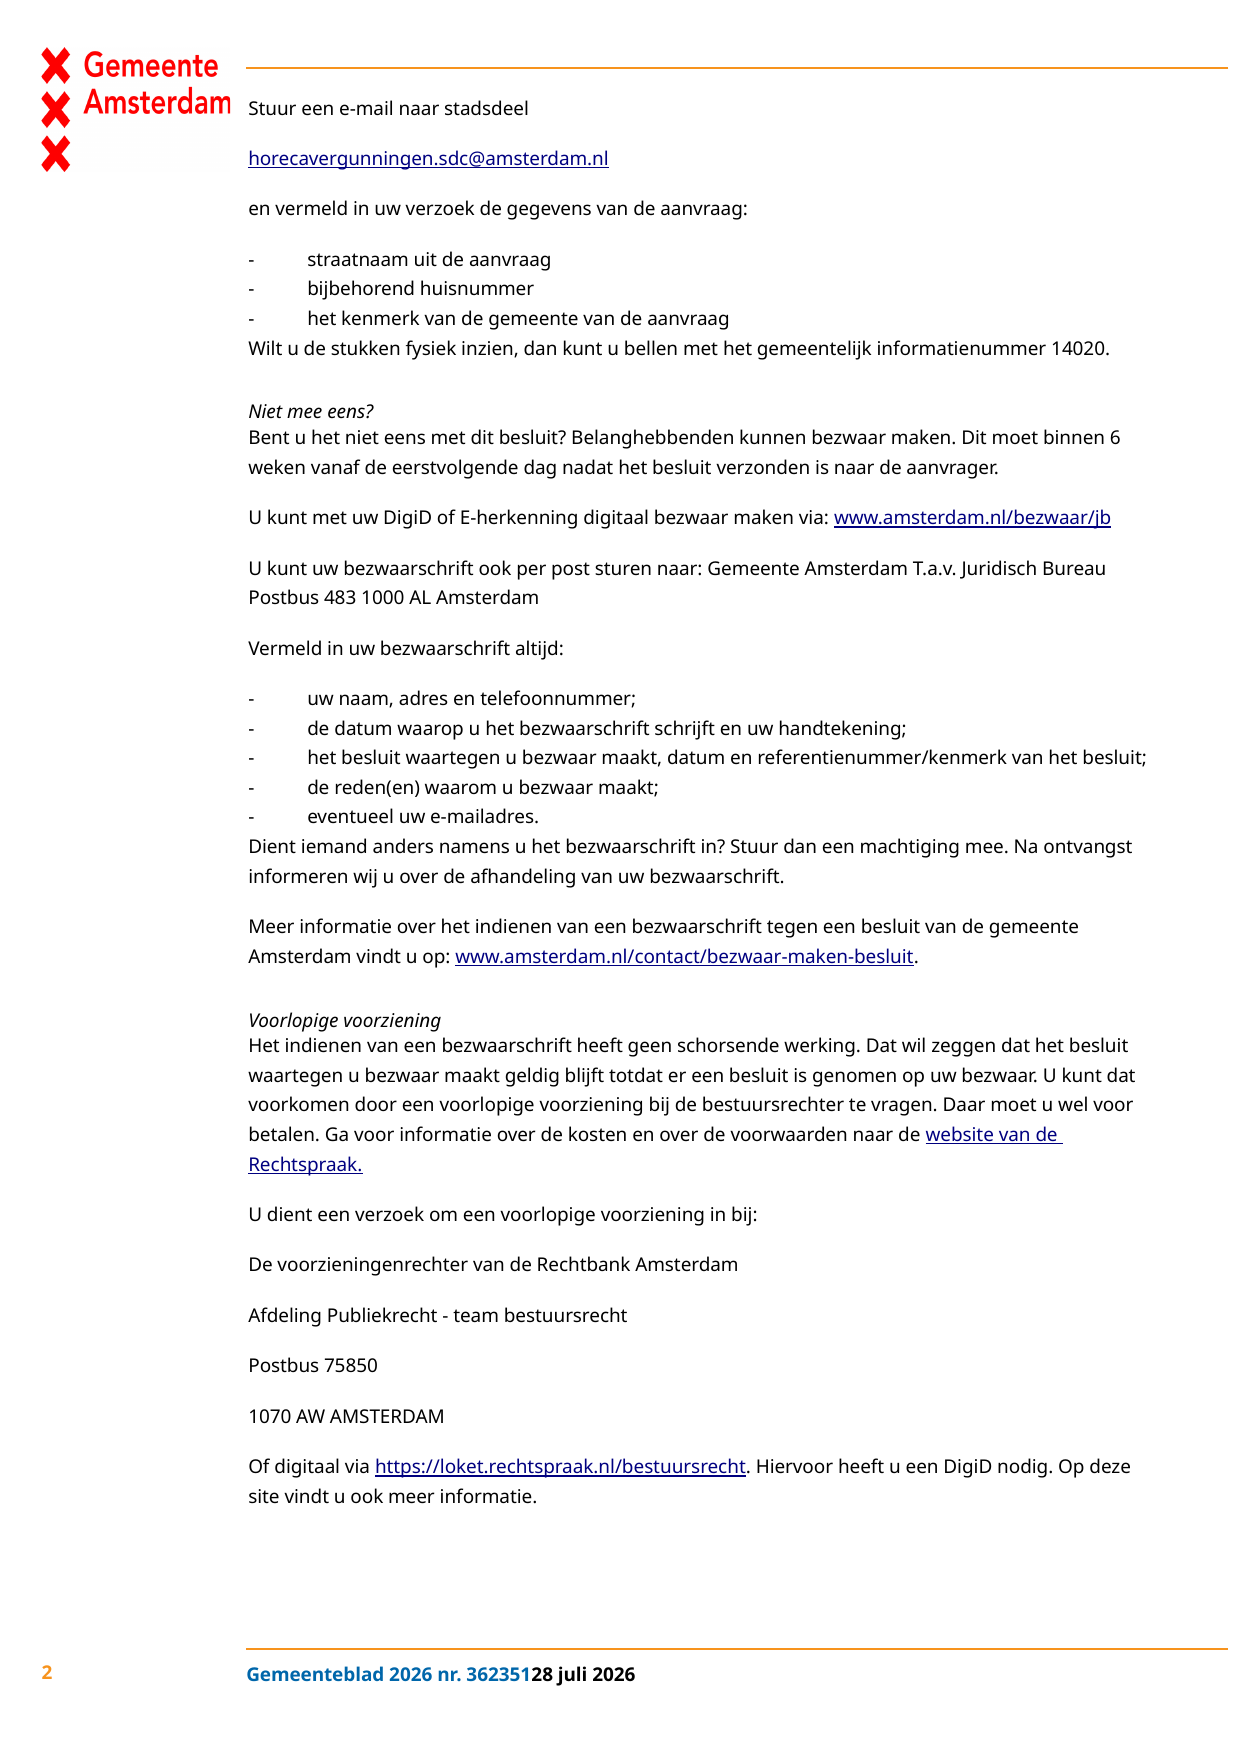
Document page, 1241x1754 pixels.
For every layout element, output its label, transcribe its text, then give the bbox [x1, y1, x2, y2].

list het besluit waartegen u bezwaar maakt, datum en referentienummer/kenmerk van het besluit; [248, 744, 1152, 770]
text Bent u het niet eens met dit besluit? Belanghebbenden kunnen bezwaar maken. Dit moet binnen 6 weken vanaf de eerstvolgende dag nadat het besluit verzonden is naar de aanvrager. [248, 424, 1152, 480]
text Het indienen van een bezwaarschrift heeft geen schorsende werking. Dat wil zeggen dat het besluit waartegen u bezwaar maakt geldig blijft totdat er een besluit is genomen op uw bezwaar. U kunt dat voorkomen door een voorlopige voorziening bij de bestuursrechter te vragen. Daar moet u wel voor betalen. Ga voor informatie over de kosten en over de voorwaarden naar de website van de Rechtspraak. [248, 1032, 1152, 1177]
text Voorlopige voorziening [248, 1007, 1152, 1032]
text horecavergunningen.sdc@amsterdam.nl [248, 145, 1152, 171]
text U dient een verzoek om een voorlopige voorziening in bij: [248, 1201, 1152, 1227]
text Vermeld in uw bezwaarschrift altijd: [248, 635, 1152, 661]
text Meer informatie over het indienen van een bezwaarschrift tegen een besluit van de gemeente Amsterdam vindt u op: www.amsterdam.nl/contact/bezwaar-maken-besluit. [248, 913, 1152, 968]
list de datum waarop u het bezwaarschrift schrijft en uw handtekening; [248, 715, 1152, 741]
text U kunt met uw DigiD of E-herkenning digitaal bezwaar maken via: www.amsterdam.nl/bezwaar/jb [248, 504, 1152, 530]
list het kenmerk van de gemeente van de aanvraag [248, 305, 1152, 331]
text Dient iemand anders namens u het bezwaarschrift in? Stuur dan een machtiging mee. Na ontvangst informeren wij u over de afhandeling van uw bezwaarschrift. [248, 833, 1152, 888]
picture [41, 47, 231, 172]
text De voorzieningenrechter van de Rechtbank Amsterdam [248, 1252, 1152, 1277]
text Wilt u de stukken fysiek inzien, dan kunt u bellen met het gemeentelijk informatienummer 14020. [248, 335, 1152, 361]
list eventueel uw e-mailadres. [248, 804, 1152, 829]
text Postbus 75850 [248, 1352, 1152, 1378]
text Stuur een e-mail naar stadsdeel [248, 95, 1152, 121]
text Afdeling Publiekrecht - team bestuursrecht [248, 1302, 1152, 1328]
text Niet mee eens? [248, 399, 1152, 424]
list uw naam, adres en telefoonnummer; [248, 685, 1152, 711]
text Of digitaal via https://loket.rechtspraak.nl/bestuursrecht. Hiervoor heeft u een DigiD nodig. Op deze site vindt u ook meer informatie. [248, 1453, 1152, 1509]
list de reden(en) waarom u bezwaar maakt; [248, 774, 1152, 800]
text en vermeld in uw verzoek de gegevens van de aanvraag: [248, 196, 1152, 221]
list bijbehorend huisnummer [248, 276, 1152, 301]
list straatnaam uit de aanvraag [248, 246, 1152, 272]
text U kunt uw bezwaarschrift ook per post sturen naar: Gemeente Amsterdam T.a.v. Juridisch Bureau Postbus 483 1000 AL Amsterdam [248, 555, 1152, 610]
text 1070 AW AMSTERDAM [248, 1403, 1152, 1429]
